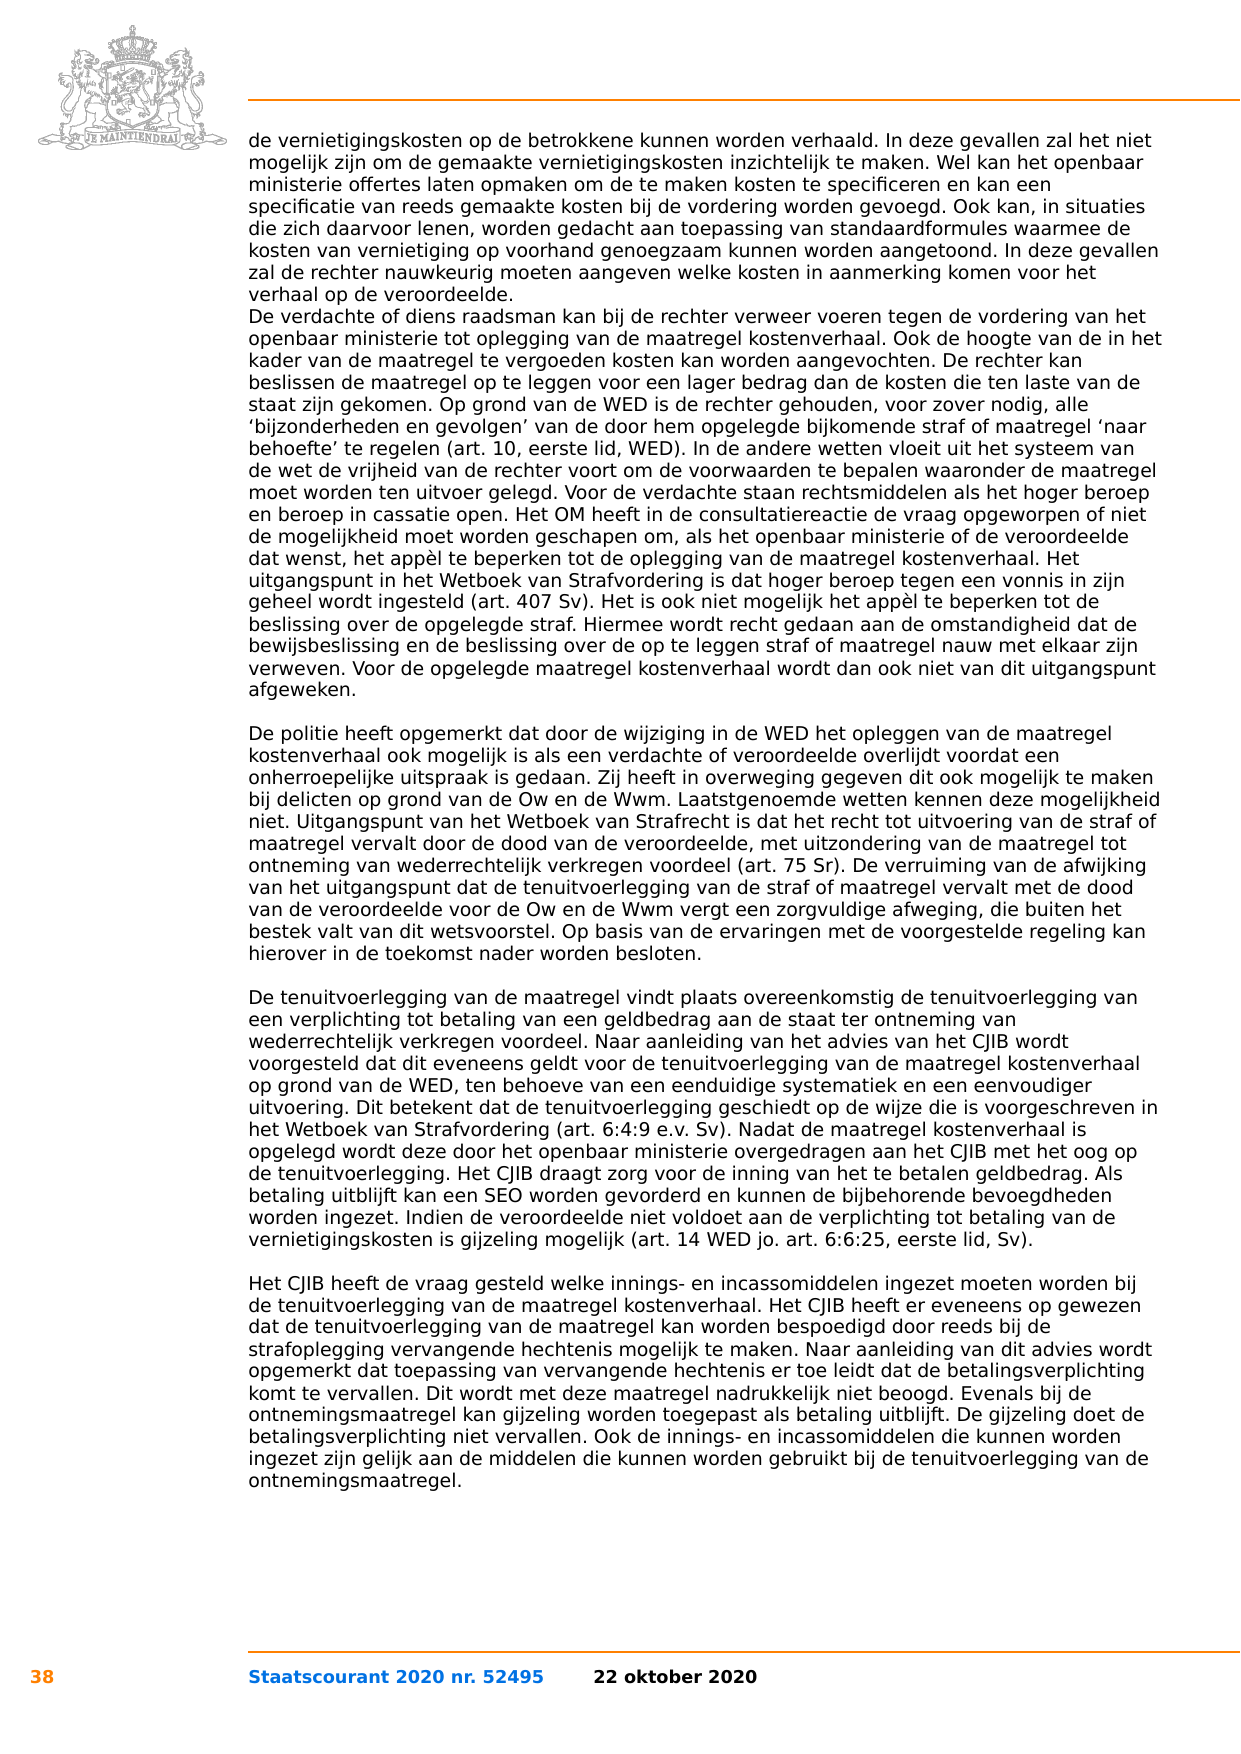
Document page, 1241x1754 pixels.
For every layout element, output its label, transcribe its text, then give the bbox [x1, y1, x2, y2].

text De verdachte of diens raadsman kan bij de rechter verweer voeren tegen de vordering van het openbaar ministerie tot oplegging van de maatregel kostenverhaal. Ook de hoogte van de in het kader van de maatregel te vergoeden kosten kan worden aangevochten. De rechter kan beslissen de maatregel op te leggen voor een lager bedrag dan de kosten die ten laste van de staat zijn gekomen. Op grond van de WED is de rechter gehouden, voor zover nodig, alle ‘bijzonderheden en gevolgen’ van de door hem opgelegde bijkomende straf of maatregel ‘naar behoefte’ te regelen (art. 10, eerste lid, WED). In de andere wetten vloeit uit het systeem van de wet de vrijheid van de rechter voort om de voorwaarden te bepalen waaronder de maatregel moet worden ten uitvoer gelegd. Voor de verdachte staan rechtsmiddelen als het hoger beroep en beroep in cassatie open. Het OM heeft in de consultatiereactie de vraag opgeworpen of niet de mogelijkheid moet worden geschapen om, als het openbaar ministerie of de veroordeelde dat wenst, het appèl te beperken tot de oplegging van de maatregel kostenverhaal. Het uitgangspunt in het Wetboek van Strafvordering is dat hoger beroep tegen een vonnis in zijn geheel wordt ingesteld (art. 407 Sv). Het is ook niet mogelijk het appèl te beperken tot de beslissing over de opgelegde straf. Hiermee wordt recht gedaan aan de omstandigheid dat de bewijsbeslissing en de beslissing over de op te leggen straf of maatregel nauw met elkaar zijn verweven. Voor de opgelegde maatregel kostenverhaal wordt dan ook niet van dit uitgangspunt afgeweken. [248, 306, 1163, 701]
text Het CJIB heeft de vraag gesteld welke innings- en incassomiddelen ingezet moeten worden bij de tenuitvoerlegging van de maatregel kostenverhaal. Het CJIB heeft er eveneens op gewezen dat de tenuitvoerlegging van de maatregel kan worden bespoedigd door reeds bij de strafoplegging vervangende hechtenis mogelijk te maken. Naar aanleiding van dit advies wordt opgemerkt dat toepassing van vervangende hechtenis er toe leidt dat de betalingsverplichting komt te vervallen. Dit wordt met deze maatregel nadrukkelijk niet beoogd. Evenals bij de ontnemingsmaatregel kan gijzeling worden toegepast als betaling uitblijft. De gijzeling doet de betalingsverplichting niet vervallen. Ook de innings- en incassomiddelen die kunnen worden ingezet zijn gelijk aan de middelen die kunnen worden gebruikt bij de tenuitvoerlegging van de ontnemingsmaatregel. [248, 1272, 1163, 1492]
text De tenuitvoerlegging van de maatregel vindt plaats overeenkomstig de tenuitvoerlegging van een verplichting tot betaling van een geldbedrag aan de staat ter ontneming van wederrechtelijk verkregen voordeel. Naar aanleiding van het advies van het CJIB wordt voorgesteld dat dit eveneens geldt voor de tenuitvoerlegging van de maatregel kostenverhaal op grond van de WED, ten behoeve van een eenduidige systematiek en een eenvoudiger uitvoering. Dit betekent dat de tenuitvoerlegging geschiedt op de wijze die is voorgeschreven in het Wetboek van Strafvordering (art. 6:4:9 e.v. Sv). Nadat de maatregel kostenverhaal is opgelegd wordt deze door het openbaar ministerie overgedragen aan het CJIB met het oog op de tenuitvoerlegging. Het CJIB draagt zorg voor de inning van het te betalen geldbedrag. Als betaling uitblijft kan een SEO worden gevorderd en kunnen de bijbehorende bevoegdheden worden ingezet. Indien de veroordeelde niet voldoet aan de verplichting tot betaling van de vernietigingskosten is gijzeling mogelijk (art. 14 WED jo. art. 6:6:25, eerste lid, Sv). [248, 987, 1163, 1251]
text de vernietigingskosten op de betrokkene kunnen worden verhaald. In deze gevallen zal het niet mogelijk zijn om de gemaakte vernietigingskosten inzichtelijk te maken. Wel kan het openbaar ministerie offertes laten opmaken om de te maken kosten te specificeren en kan een specificatie van reeds gemaakte kosten bij de vordering worden gevoegd. Ook kan, in situaties die zich daarvoor lenen, worden gedacht aan toepassing van standaardformules waarmee de kosten van vernietiging op voorhand genoegzaam kunnen worden aangetoond. In deze gevallen zal de rechter nauwkeurig moeten aangeven welke kosten in aanmerking komen voor het verhaal op de veroordeelde. [248, 130, 1163, 306]
picture [38, 25, 227, 150]
text De politie heeft opgemerkt dat door de wijziging in de WED het opleggen van de maatregel kostenverhaal ook mogelijk is als een verdachte of veroordeelde overlijdt voordat een onherroepelijke uitspraak is gedaan. Zij heeft in overweging gegeven dit ook mogelijk te maken bij delicten op grond van de Ow en de Wwm. Laatstgenoemde wetten kennen deze mogelijkheid niet. Uitgangspunt van het Wetboek van Strafrecht is dat het recht tot uitvoering van de straf of maatregel vervalt door de dood van de veroordeelde, met uitzondering van de maatregel tot ontneming van wederrechtelijk verkregen voordeel (art. 75 Sr). De verruiming van de afwijking van het uitgangspunt dat de tenuitvoerlegging van de straf of maatregel vervalt met de dood van de veroordeelde voor de Ow en de Wwm vergt een zorgvuldige afweging, die buiten het bestek valt van dit wetsvoorstel. Op basis van de ervaringen met de voorgestelde regeling kan hierover in de toekomst nader worden besloten. [248, 723, 1163, 965]
